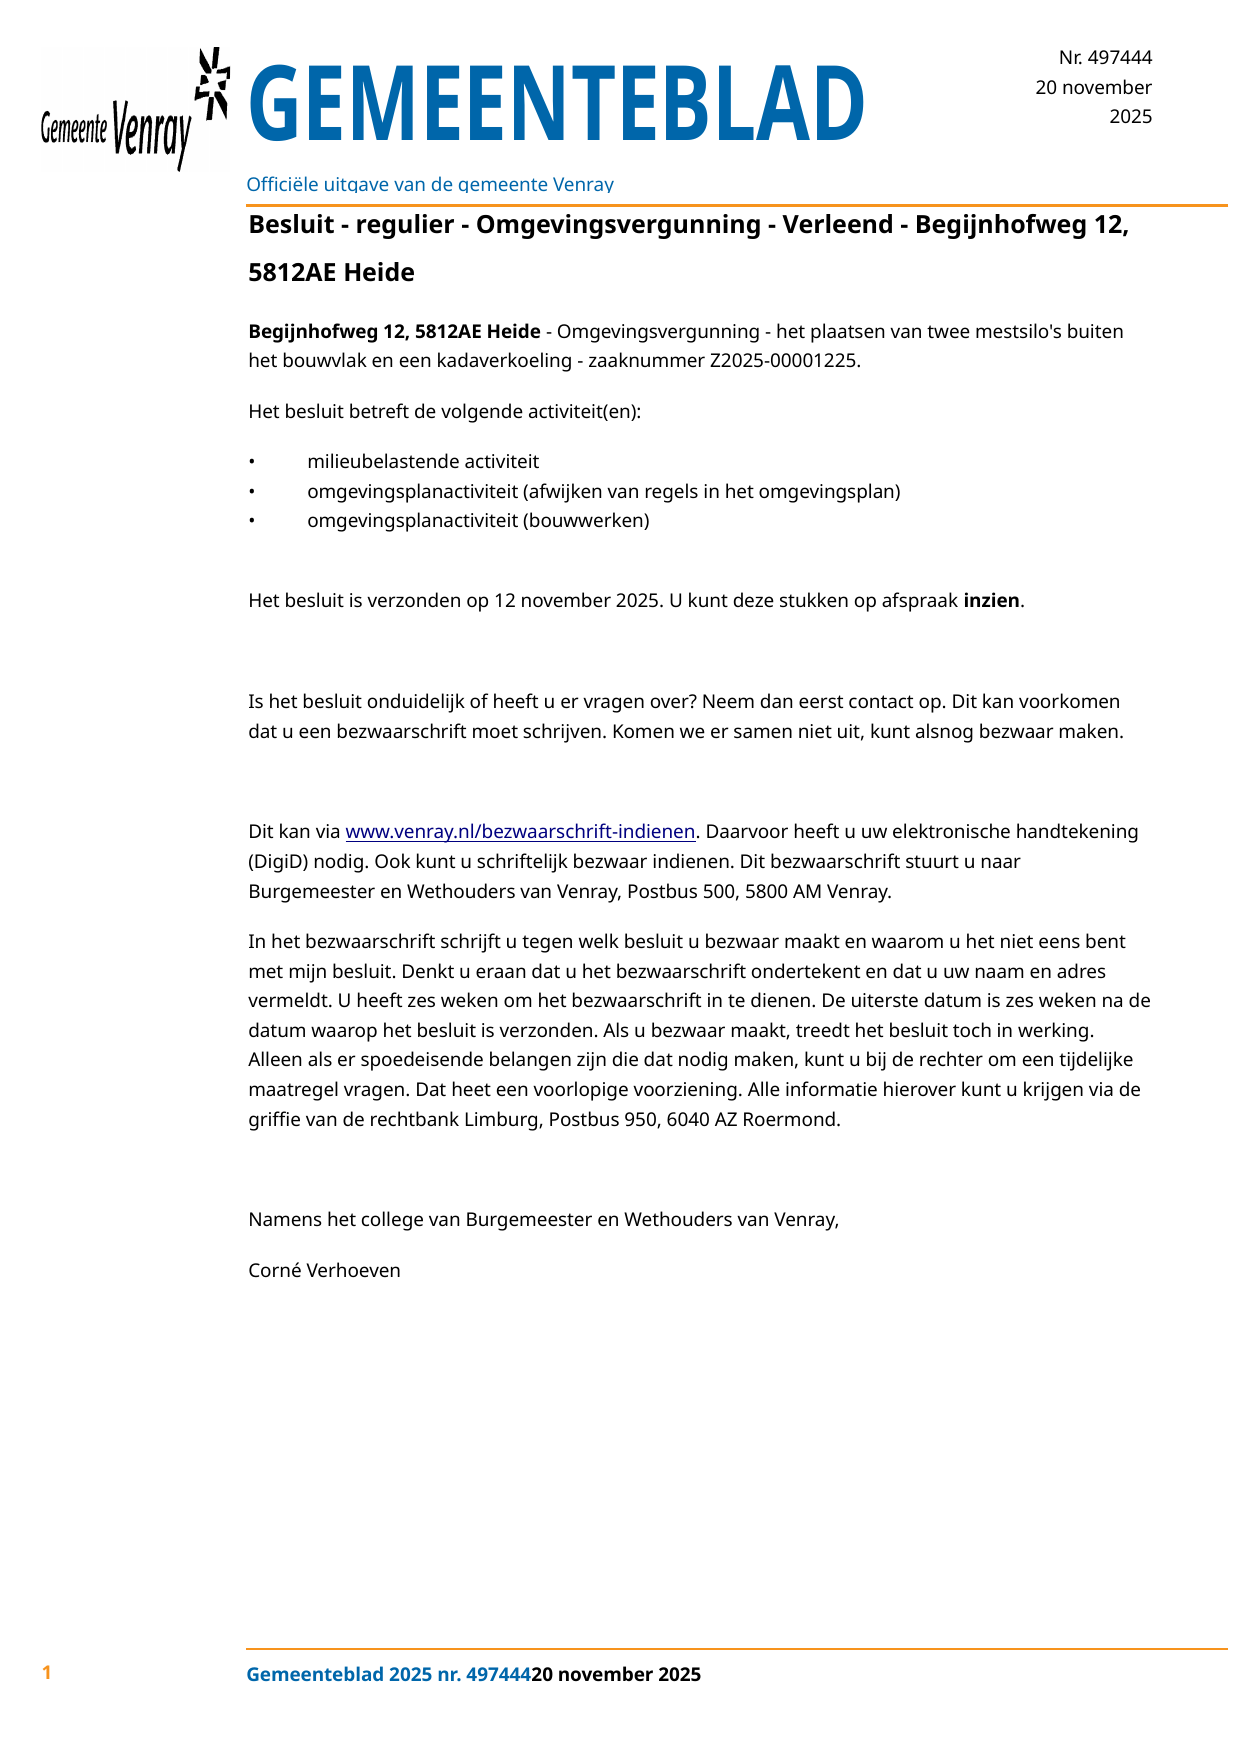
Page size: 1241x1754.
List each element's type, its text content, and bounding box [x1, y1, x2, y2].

text Namens het college van Burgemeester en Wethouders van Venray, [248, 1207, 1152, 1232]
text Is het besluit onduidelijk of heeft u er vragen over? Neem dan eerst contact op. Dit kan voorkomen dat u een bezwaarschrift moet schrijven. Komen we er samen niet uit, kunt alsnog bezwaar maken. [248, 688, 1152, 744]
picture [41, 47, 231, 172]
text Besluit - regulier - Omgevingsvergunning - Verleend - Begijnhofweg 12, 5812AE Heide [248, 207, 1152, 288]
list omgevingsplanactiviteit (afwijken van regels in het omgevingsplan) [248, 478, 1152, 504]
text Dit kan via www.venray.nl/bezwaarschrift-indienen. Daarvoor heeft u uw elektronische handtekening (DigiD) nodig. Ook kunt u schriftelijk bezwaar indienen. Dit bezwaarschrift stuurt u naar Burgemeester en Wethouders van Venray, Postbus 500, 5800 AM Venray. [248, 819, 1152, 904]
list omgevingsplanactiviteit (bouwwerken) [248, 507, 1152, 533]
text In het bezwaarschrift schrijft u tegen welk besluit u bezwaar maakt en waarom u het niet eens bent met mijn besluit. Denkt u eraan dat u het bezwaarschrift ondertekent en dat u uw naam en adres vermeldt. U heeft zes weken om het bezwaarschrift in te dienen. De uiterste datum is zes weken na de datum waarop het besluit is verzonden. Als u bezwaar maakt, treedt het besluit toch in werking. Alleen als er spoedeisende belangen zijn die dat nodig maken, kunt u bij de rechter om een tijdelijke maatregel vragen. Dat heet een voorlopige voorziening. Alle informatie hierover kunt u krijgen via de griffie van de rechtbank Limburg, Postbus 950, 6040 AZ Roermond. [248, 928, 1152, 1132]
text Het besluit betreft de volgende activiteit(en): [248, 398, 1152, 424]
list milieubelastende activiteit [248, 448, 1152, 474]
text Corné Verhoeven [248, 1257, 1152, 1283]
text Begijnhofweg 12, 5812AE Heide - Omgevingsvergunning - het plaatsen van twee mestsilo's buiten het bouwvlak en een kadaverkoeling - zaaknummer Z2025-00001225. [248, 318, 1152, 373]
text Het besluit is verzonden op 12 november 2025. U kunt deze stukken op afspraak inzien. [248, 587, 1152, 613]
